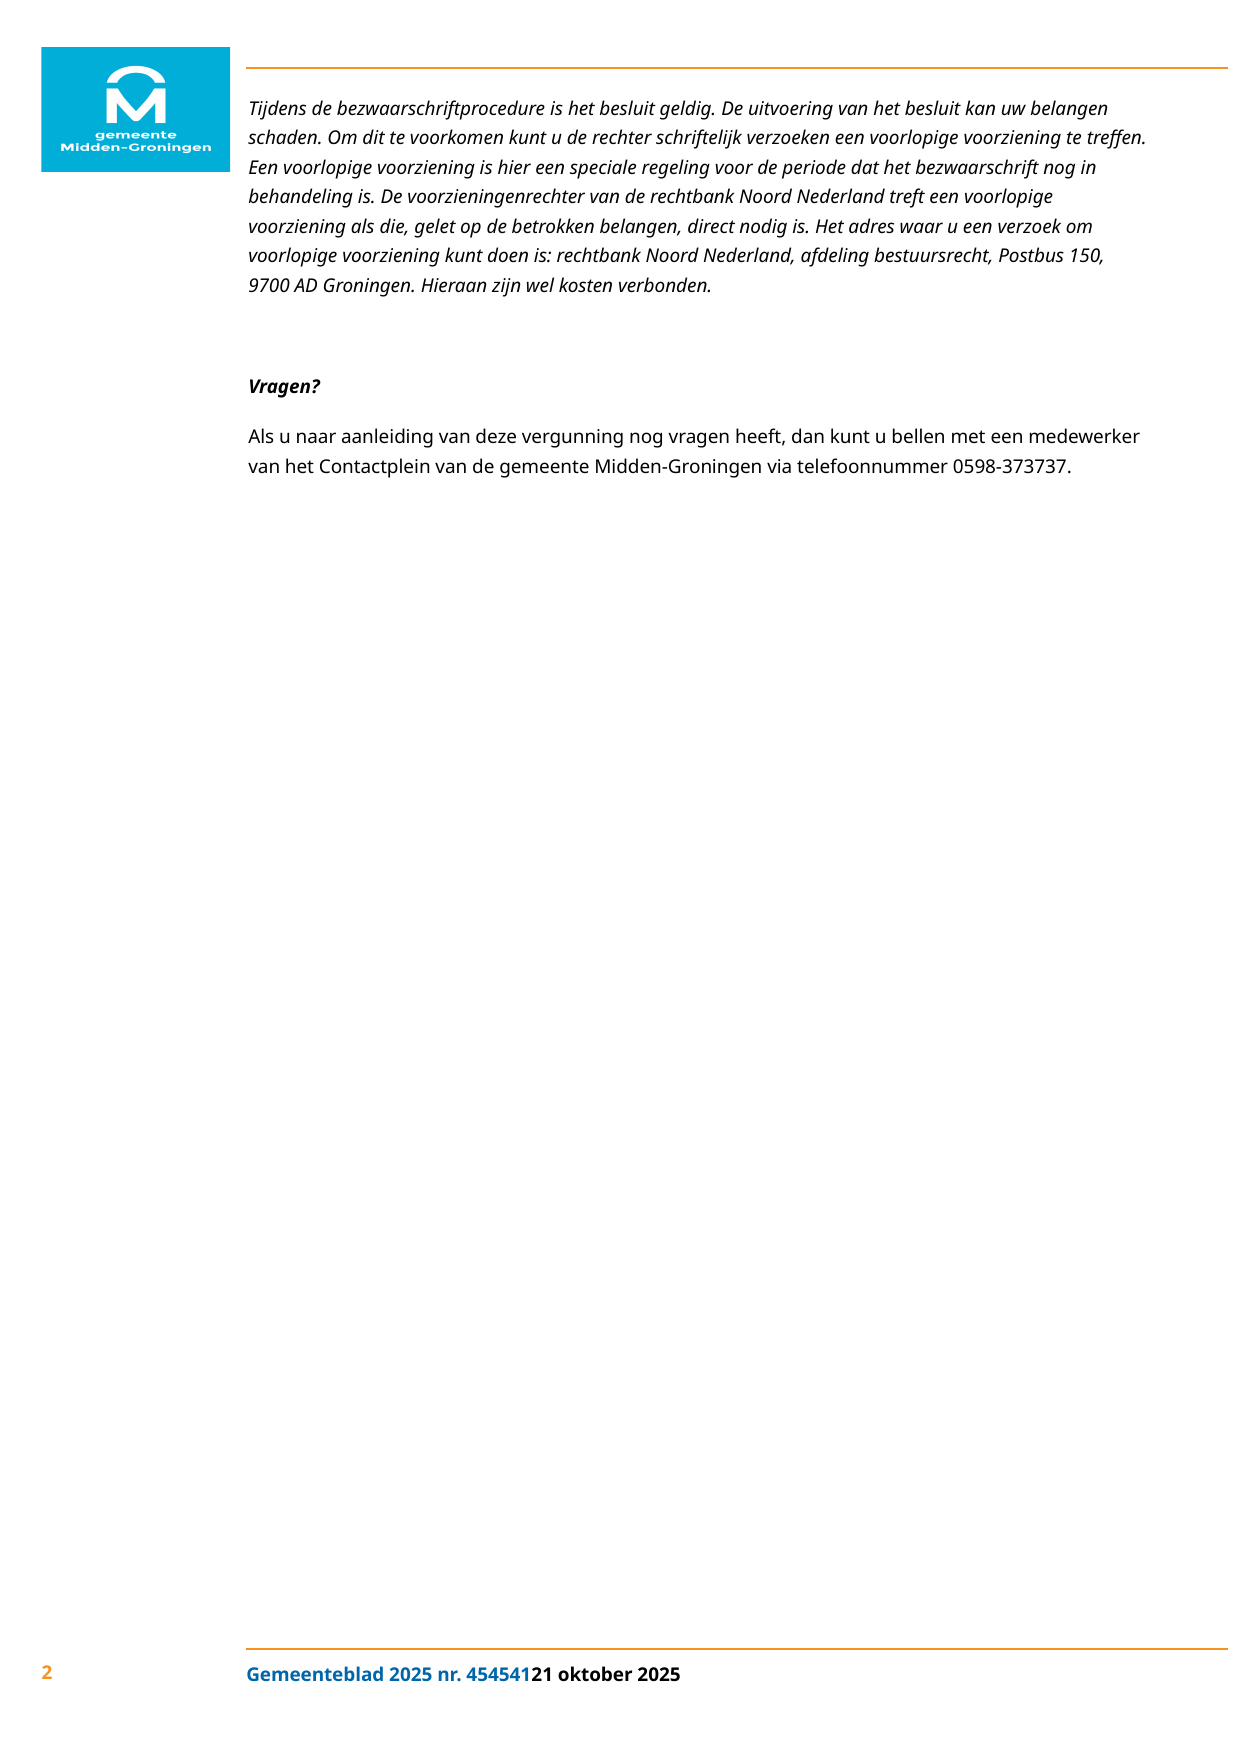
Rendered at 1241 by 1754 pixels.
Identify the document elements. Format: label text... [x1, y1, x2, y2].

text Tijdens de bezwaarschriftprocedure is het besluit geldig. De uitvoering van het besluit kan uw belangen schaden. Om dit te voorkomen kunt u de rechter schriftelijk verzoeken een voorlopige voorziening te treffen. Een voorlopige voorziening is hier een speciale regeling voor de periode dat het bezwaarschrift nog in behandeling is. De voorzieningenrechter van de rechtbank Noord Nederland treft een voorlopige voorziening als die, gelet op de betrokken belangen, direct nodig is. Het adres waar u een verzoek om voorlopige voorziening kunt doen is: rechtbank Noord Nederland, afdeling bestuursrecht, Postbus 150, 9700 AD Groningen. Hieraan zijn wel kosten verbonden. [248, 95, 1152, 298]
picture [184, 146, 190, 153]
picture [107, 89, 165, 122]
picture [108, 66, 164, 82]
text Vragen? [248, 373, 1152, 399]
text Als u naar aanleiding van deze vergunning nog vragen heeft, dan kunt u bellen met een medewerker van het Contactplein van de gemeente Midden-Groningen via telefoonnummer 0598-373737. [248, 423, 1152, 479]
